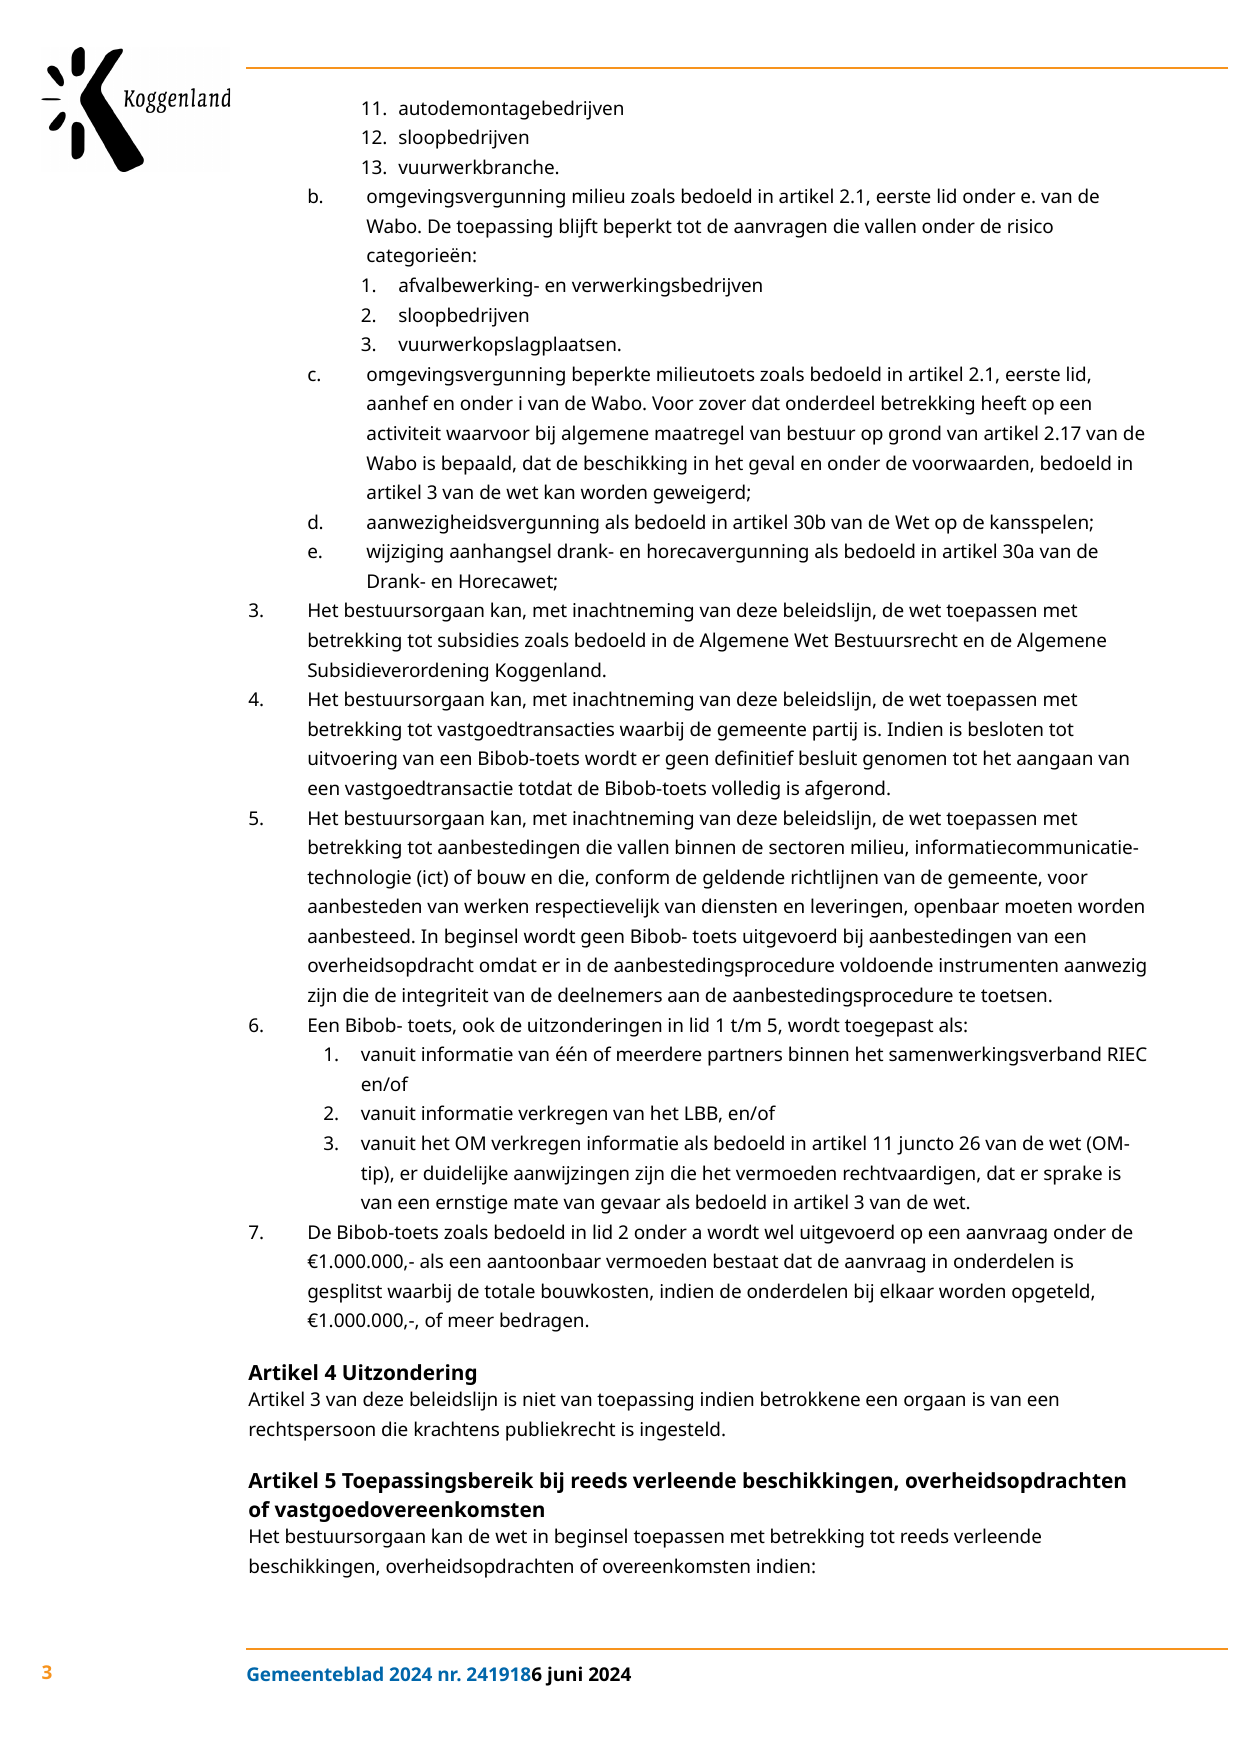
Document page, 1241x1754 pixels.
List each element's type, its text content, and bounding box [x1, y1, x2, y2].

list aanwezigheidsvergunning als bedoeld in artikel 30b van de Wet op de kansspelen; [307, 509, 1152, 535]
list sloopbedrijven [361, 124, 1152, 150]
list Een Bibob- toets, ook de uitzonderingen in lid 1 t/m 5, wordt toegepast als: [248, 1012, 1152, 1038]
list omgevingsvergunning beperkte milieutoets zoals bedoeld in artikel 2.1, eerste lid, aanhef en onder i van de Wabo. Voor zover dat onderdeel betrekking heeft op een activiteit waarvoor bij algemene maatregel van bestuur op grond van artikel 2.17 van de Wabo is bepaald, dat de beschikking in het geval en onder de voorwaarden, bedoeld in artikel 3 van de wet kan worden geweigerd; [307, 361, 1152, 505]
list vanuit het OM verkregen informatie als bedoeld in artikel 11 juncto 26 van de wet (OM-tip), er duidelijke aanwijzingen zijn die het vermoeden rechtvaardigen, dat er sprake is van een ernstige mate van gevaar als bedoeld in artikel 3 van de wet. [323, 1130, 1152, 1215]
text Het bestuursorgaan kan de wet in beginsel toepassen met betrekking tot reeds verleende beschikkingen, overheidsopdrachten of overeenkomsten indien: [248, 1523, 1152, 1579]
list vanuit informatie verkregen van het LBB, en/of [323, 1101, 1152, 1126]
list Het bestuursorgaan kan, met inachtneming van deze beleidslijn, de wet toepassen met betrekking tot aanbestedingen die vallen binnen de sectoren milieu, informatiecommunicatie-technologie (ict) of bouw en die, conform de geldende richtlijnen van de gemeente, voor aanbesteden van werken respectievelijk van diensten en leveringen, openbaar moeten worden aanbesteed. In beginsel wordt geen Bibob- toets uitgevoerd bij aanbestedingen van een overheidsopdracht omdat er in de aanbestedingsprocedure voldoende instrumenten aanwezig zijn die de integriteit van de deelnemers aan de aanbestedingsprocedure te toetsen. [248, 805, 1152, 1008]
text Artikel 4 Uitzondering [248, 1358, 1152, 1387]
list Het bestuursorgaan kan, met inachtneming van deze beleidslijn, de wet toepassen met betrekking tot vastgoedtransacties waarbij de gemeente partij is. Indien is besloten tot uitvoering van een Bibob-toets wordt er geen definitief besluit genomen tot het aangaan van een vastgoedtransactie totdat de Bibob-toets volledig is afgerond. [248, 686, 1152, 801]
list afvalbewerking- en verwerkingsbedrijven [361, 272, 1152, 298]
list sloopbedrijven [361, 302, 1152, 328]
list autodemontagebedrijven [361, 95, 1152, 121]
list vanuit informatie van één of meerdere partners binnen het samenwerkingsverband RIEC en/of [323, 1041, 1152, 1097]
list vuurwerkbranche. [361, 154, 1152, 180]
list wijziging aanhangsel drank- en horecavergunning als bedoeld in artikel 30a van de Drank- en Horecawet; [307, 538, 1152, 594]
text Artikel 5 Toepassingsbereik bij reeds verleende beschikkingen, overheidsopdrachten of vastgoedovereenkomsten [248, 1467, 1152, 1523]
list omgevingsvergunning milieu zoals bedoeld in artikel 2.1, eerste lid onder e. van de Wabo. De toepassing blijft beperkt tot de aanvragen die vallen onder de risico categorieën: [307, 183, 1152, 268]
picture [41, 47, 231, 172]
text Artikel 3 van deze beleidslijn is niet van toepassing indien betrokkene een orgaan is van een rechtspersoon die krachtens publiekrecht is ingesteld. [248, 1387, 1152, 1442]
list vuurwerkopslagplaatsen. [361, 331, 1152, 357]
list De Bibob-toets zoals bedoeld in lid 2 onder a wordt wel uitgevoerd op een aanvraag onder de €1.000.000,- als een aantoonbaar vermoeden bestaat dat de aanvraag in onderdelen is gesplitst waarbij de totale bouwkosten, indien de onderdelen bij elkaar worden opgeteld, €1.000.000,-, of meer bedragen. [248, 1219, 1152, 1333]
list Het bestuursorgaan kan, met inachtneming van deze beleidslijn, de wet toepassen met betrekking tot subsidies zoals bedoeld in de Algemene Wet Bestuursrecht en de Algemene Subsidieverordening Koggenland. [248, 598, 1152, 683]
